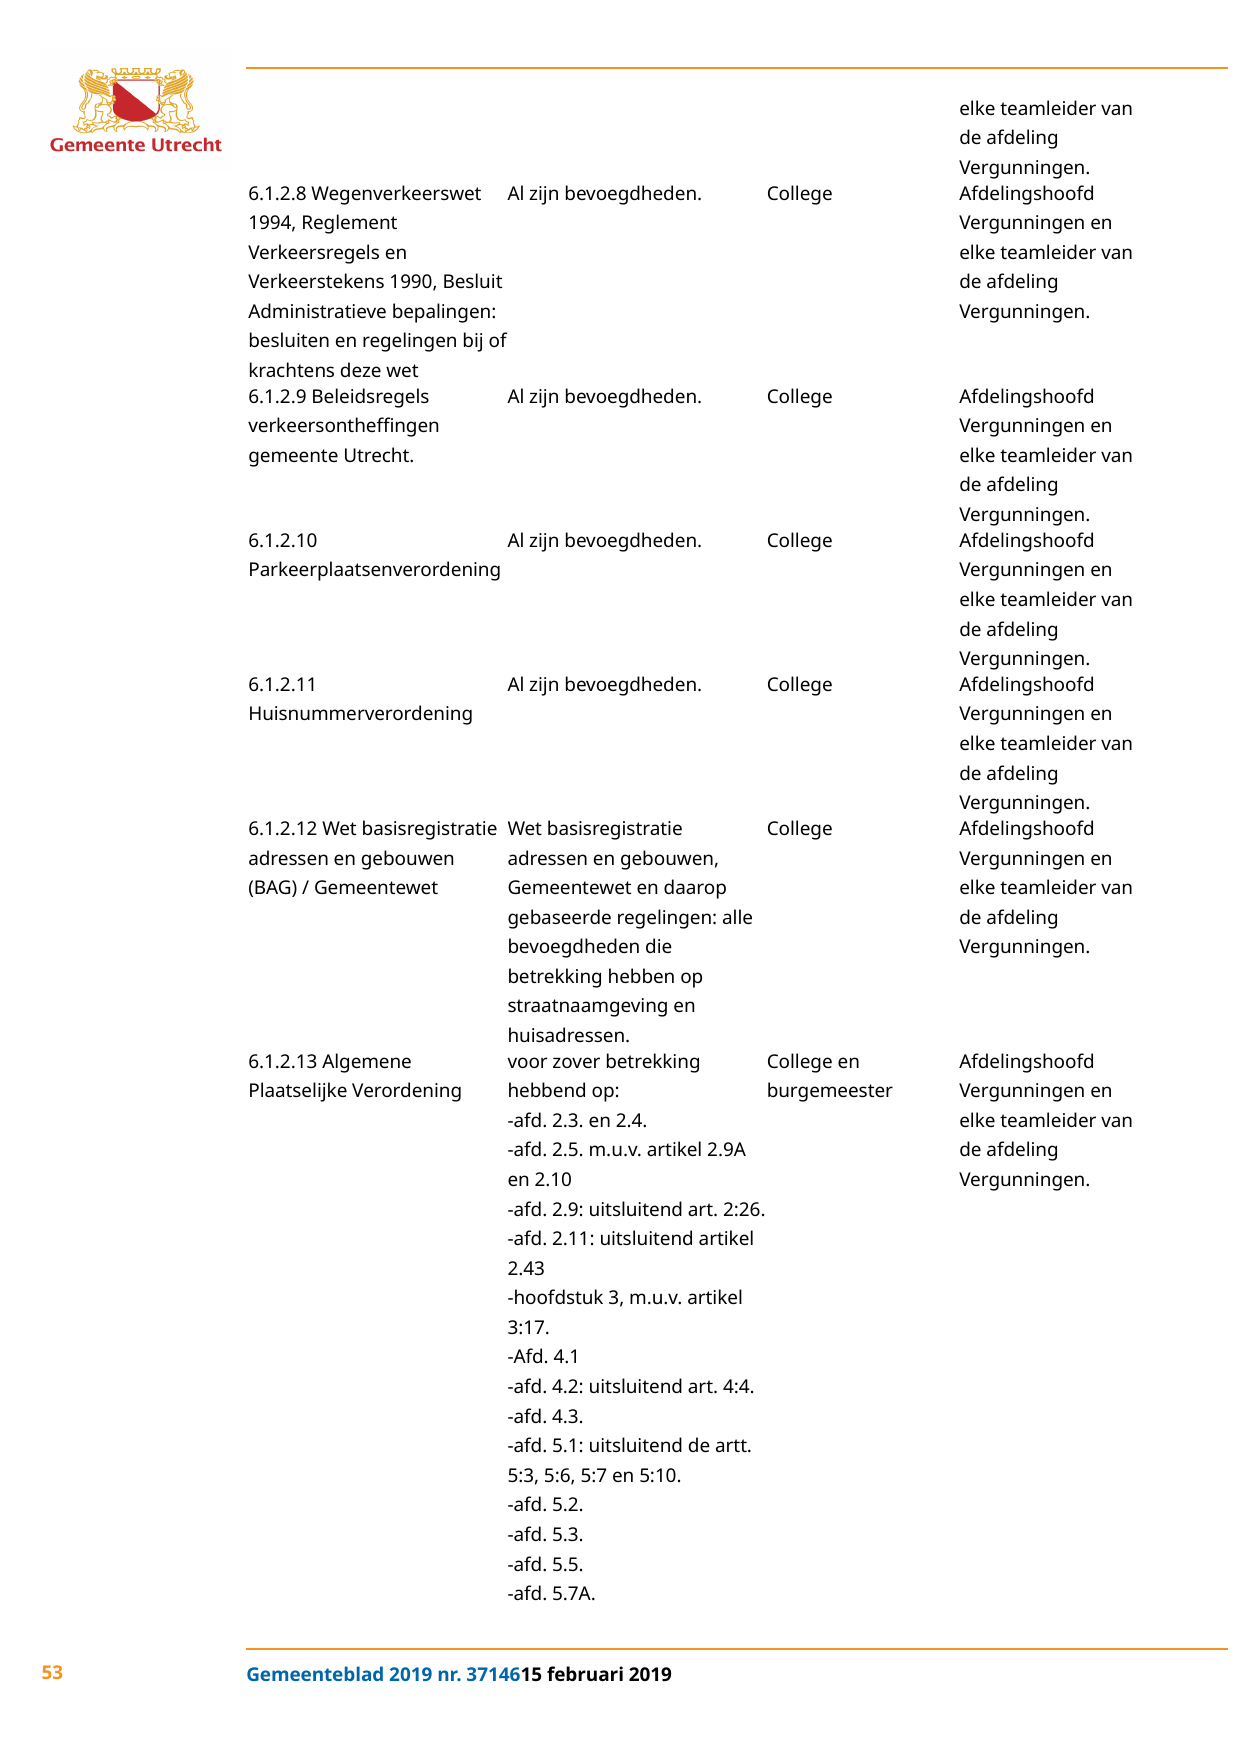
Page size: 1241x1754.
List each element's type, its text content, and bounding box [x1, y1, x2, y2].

table_cell College [767, 527, 959, 671]
table_cell [248, 95, 507, 180]
table_cell Afdelingshoofd Vergunningen en elke teamleider van de afdeling Vergunningen. [959, 815, 1152, 1048]
table_cell [767, 95, 959, 180]
table_cell Wet basisregistratie adressen en gebouwen, Gemeentewet en daarop gebaseerde regelingen: alle bevoegdheden die betrekking hebben op straatnaamgeving en huisadressen. [507, 815, 767, 1048]
table_cell Al zijn bevoegdheden. [507, 180, 767, 383]
table_cell Al zijn bevoegdheden. [507, 383, 767, 527]
table_cell Afdelingshoofd Vergunningen en elke teamleider van de afdeling Vergunningen. [959, 527, 1152, 671]
table_cell College en burgemeester [767, 1048, 959, 1606]
picture [41, 47, 231, 172]
table_cell Afdelingshoofd Vergunningen en elke teamleider van de afdeling Vergunningen. [959, 180, 1152, 383]
table_cell 6.1.2.13 Algemene Plaatselijke Verordening [248, 1048, 507, 1606]
table_cell College [767, 383, 959, 527]
table_cell 6.1.2.8 Wegenverkeerswet 1994, Reglement Verkeersregels en Verkeerstekens 1990, Besluit Administratieve bepalingen: besluiten en regelingen bij of krachtens deze wet [248, 180, 507, 383]
table_cell Afdelingshoofd Vergunningen en elke teamleider van de afdeling Vergunningen. [959, 1048, 1152, 1606]
table_cell 6.1.2.12 Wet basisregistratie adressen en gebouwen (BAG) / Gemeentewet [248, 815, 507, 1048]
table_cell Afdelingshoofd Vergunningen en elke teamleider van de afdeling Vergunningen. [959, 671, 1152, 815]
table_cell Al zijn bevoegdheden. [507, 671, 767, 815]
table_cell elke teamleider van de afdeling Vergunningen. [959, 95, 1152, 180]
table_cell [507, 95, 767, 180]
table_cell College [767, 671, 959, 815]
table_cell College [767, 180, 959, 383]
table_cell 6.1.2.10 Parkeerplaatsenverordening [248, 527, 507, 671]
table_cell voor zover betrekking hebbend op: -afd. 2.3. en 2.4. -afd. 2.5. m.u.v. artikel 2.9A en 2.10 -afd. 2.9: uitsluitend art. 2:26. -afd. 2.11: uitsluitend artikel 2.43 -hoofdstuk 3, m.u.v. artikel 3:17. -Afd. 4.1 -afd. 4.2: uitsluitend art. 4:4. -afd. 4.3. -afd. 5.1: uitsluitend de artt. 5:3, 5:6, 5:7 en 5:10. -afd. 5.2. -afd. 5.3. -afd. 5.5. -afd. 5.7A. [507, 1048, 767, 1606]
table_cell 6.1.2.9 Beleidsregels verkeersontheffingen gemeente Utrecht. [248, 383, 507, 527]
table_cell Afdelingshoofd Vergunningen en elke teamleider van de afdeling Vergunningen. [959, 383, 1152, 527]
table_cell 6.1.2.11 Huisnummerverordening [248, 671, 507, 815]
table_cell Al zijn bevoegdheden. [507, 527, 767, 671]
table_cell College [767, 815, 959, 1048]
